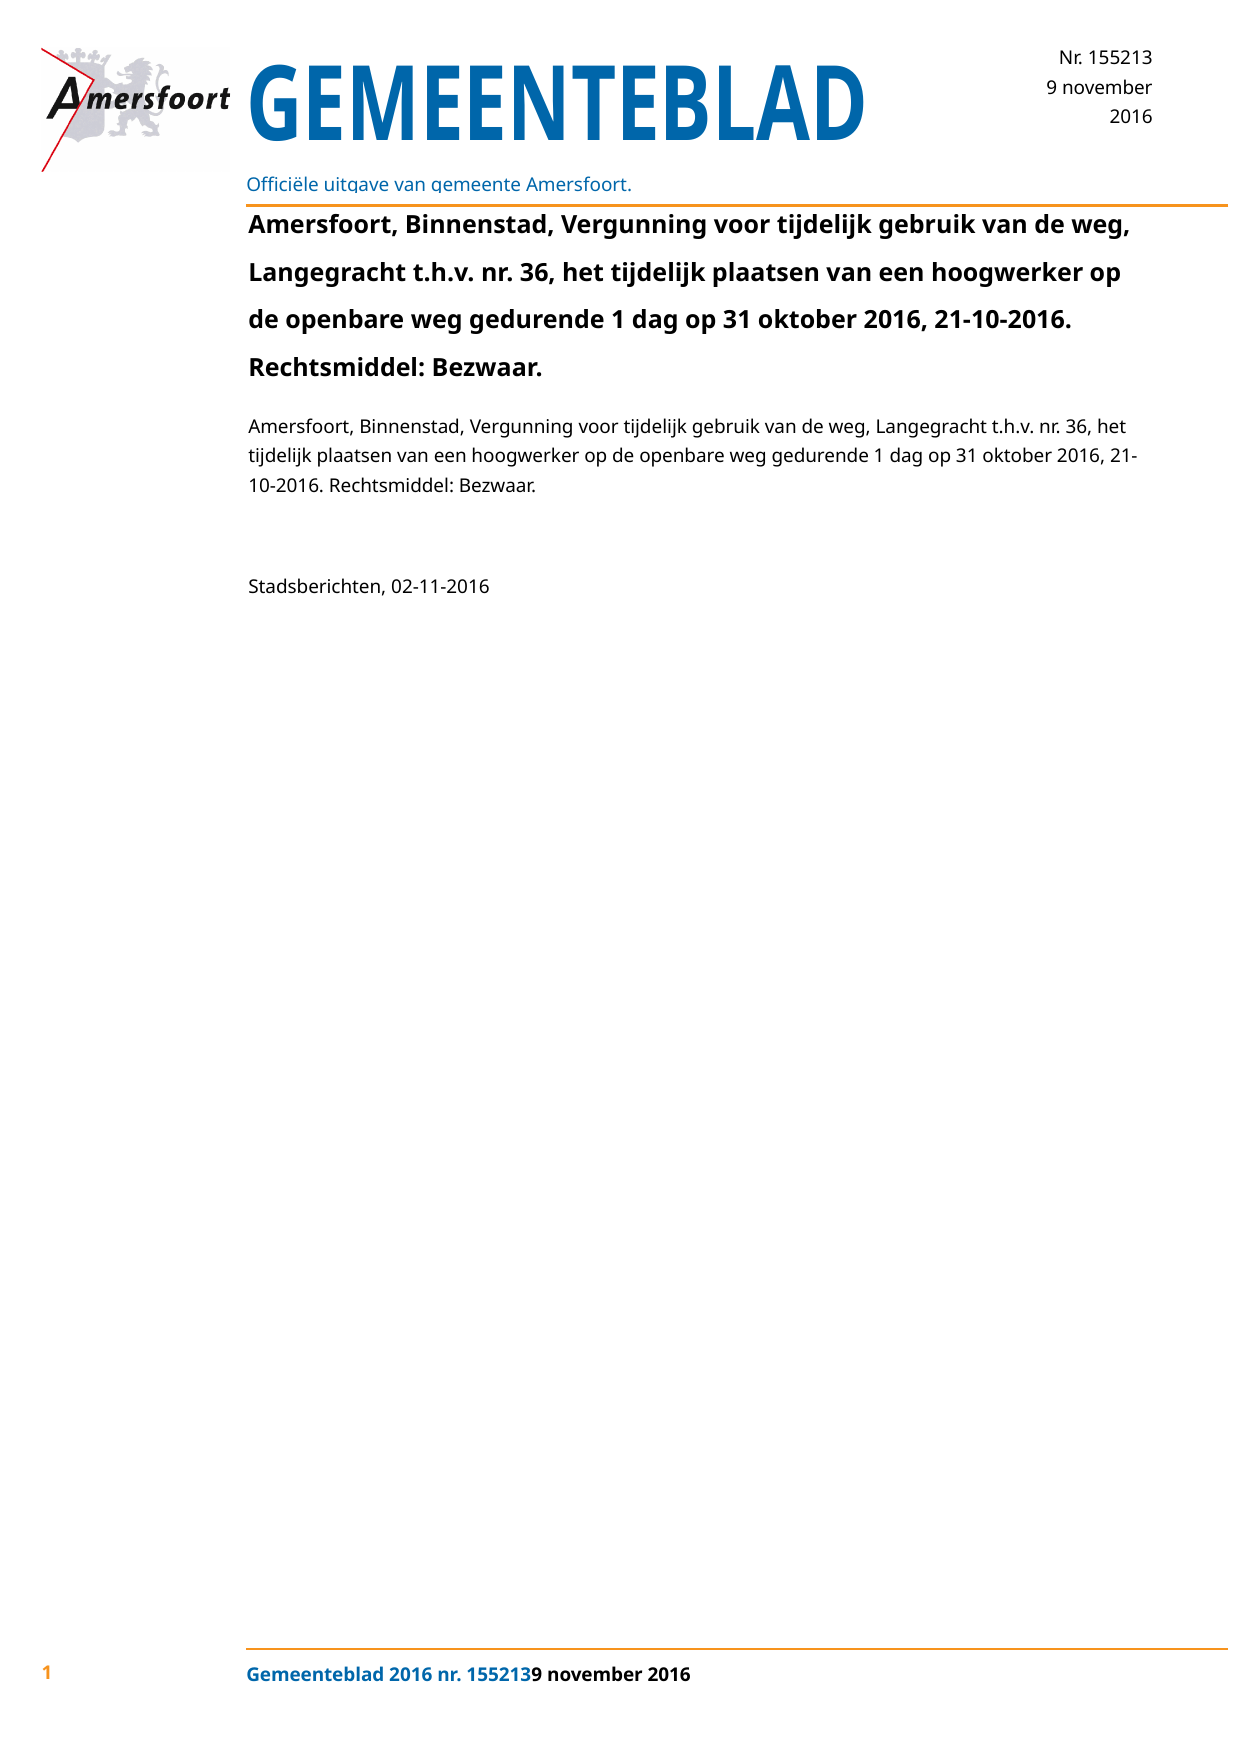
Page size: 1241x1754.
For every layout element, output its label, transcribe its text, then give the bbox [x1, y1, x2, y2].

text Amersfoort, Binnenstad, Vergunning voor tijdelijk gebruik van de weg, Langegracht t.h.v. nr. 36, het tijdelijk plaatsen van een hoogwerker op de openbare weg gedurende 1 dag op 31 oktober 2016, 21-10-2016. Rechtsmiddel: Bezwaar. [248, 413, 1152, 498]
picture [41, 47, 231, 172]
text Amersfoort, Binnenstad, Vergunning voor tijdelijk gebruik van de weg, Langegracht t.h.v. nr. 36, het tijdelijk plaatsen van een hoogwerker op de openbare weg gedurende 1 dag op 31 oktober 2016, 21-10-2016. Rechtsmiddel: Bezwaar. [248, 207, 1152, 384]
text Stadsberichten, 02-11-2016 [248, 573, 1152, 599]
